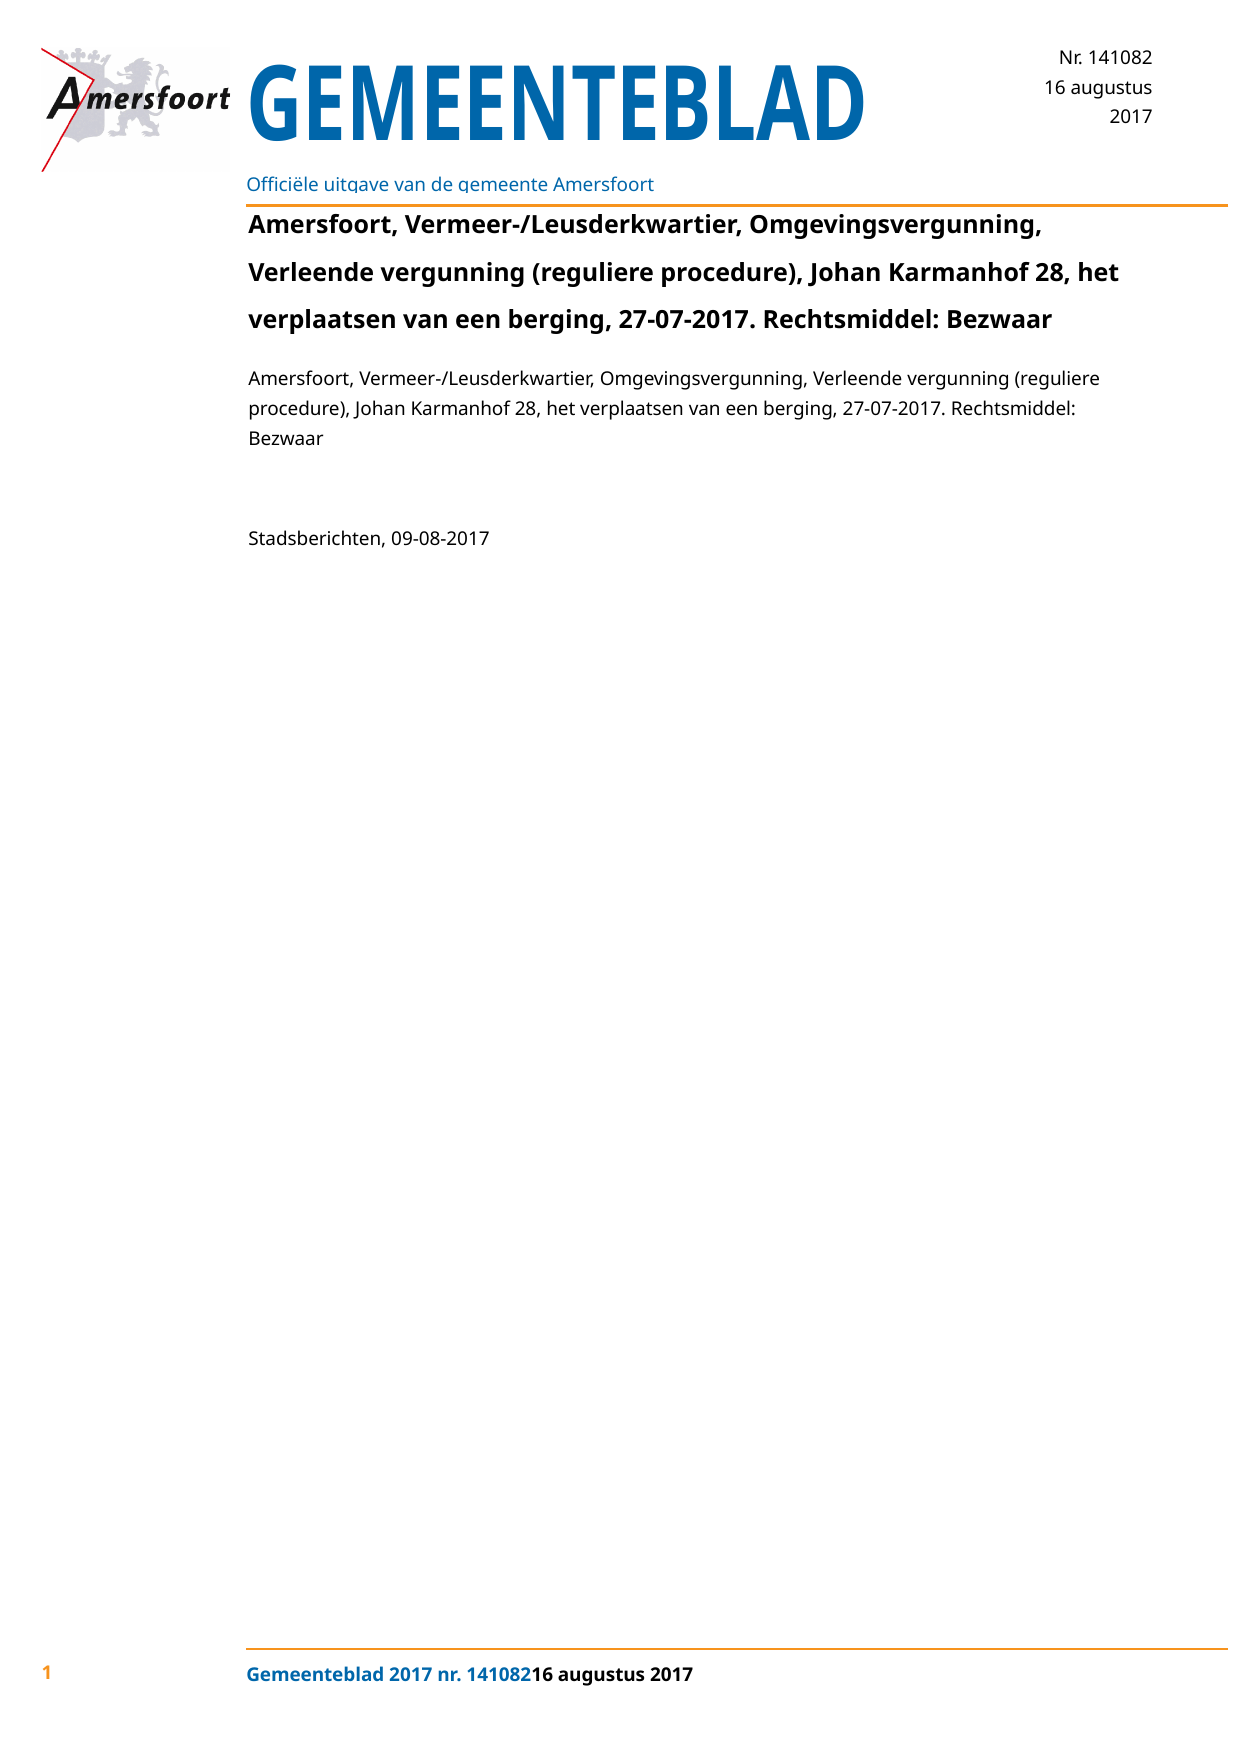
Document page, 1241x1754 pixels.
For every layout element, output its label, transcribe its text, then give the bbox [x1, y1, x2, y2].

picture [41, 47, 231, 172]
text Amersfoort, Vermeer-/Leusderkwartier, Omgevingsvergunning, Verleende vergunning (reguliere procedure), Johan Karmanhof 28, het verplaatsen van een berging, 27-07-2017. Rechtsmiddel: Bezwaar [248, 207, 1152, 336]
text Stadsberichten, 09-08-2017 [248, 526, 1152, 551]
text Amersfoort, Vermeer-/Leusderkwartier, Omgevingsvergunning, Verleende vergunning (reguliere procedure), Johan Karmanhof 28, het verplaatsen van een berging, 27-07-2017. Rechtsmiddel: Bezwaar [248, 366, 1152, 450]
